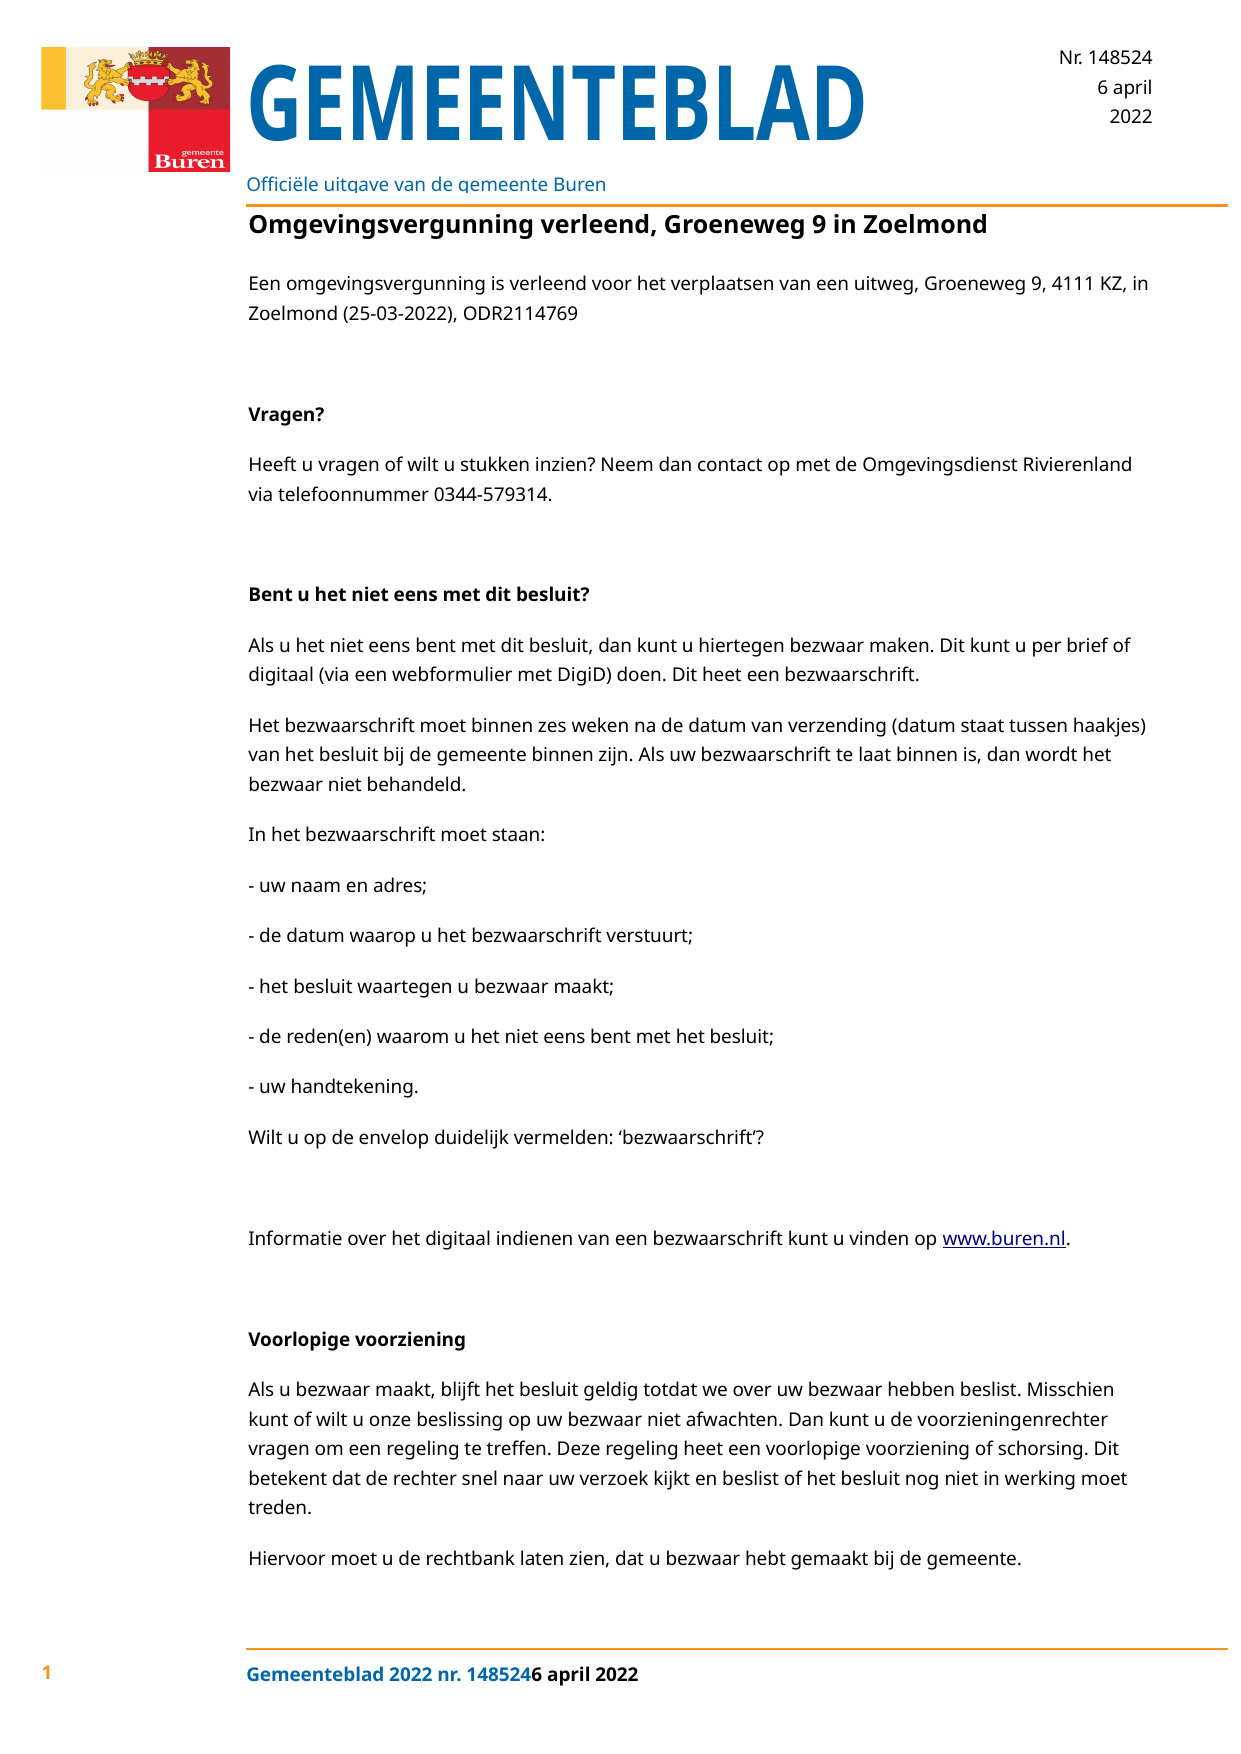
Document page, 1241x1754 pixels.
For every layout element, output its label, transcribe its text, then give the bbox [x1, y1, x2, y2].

text Hiervoor moet u de rechtbank laten zien, dat u bezwaar hebt gemaakt bij de gemeente. [248, 1545, 1152, 1571]
picture [41, 47, 231, 172]
text - de datum waarop u het bezwaarschrift verstuurt; [248, 922, 1152, 948]
text - uw handtekening. [248, 1074, 1152, 1099]
text - uw naam en adres; [248, 872, 1152, 898]
text Omgevingsvergunning verleend, Groeneweg 9 in Zoelmond [248, 207, 1152, 241]
text Als u het niet eens bent met dit besluit, dan kunt u hiertegen bezwaar maken. Dit kunt u per brief of digitaal (via een webformulier met DigiD) doen. Dit heet een bezwaarschrift. [248, 632, 1152, 687]
text In het bezwaarschrift moet staan: [248, 822, 1152, 847]
text - het besluit waartegen u bezwaar maakt; [248, 973, 1152, 998]
text Informatie over het digitaal indienen van een bezwaarschrift kunt u vinden op www.buren.nl. [248, 1225, 1152, 1251]
text Voorlopige voorziening [248, 1326, 1152, 1351]
text Wilt u op de envelop duidelijk vermelden: ‘bezwaarschrift’? [248, 1124, 1152, 1150]
text - de reden(en) waarom u het niet eens bent met het besluit; [248, 1023, 1152, 1049]
text Als u bezwaar maakt, blijft het besluit geldig totdat we over uw bezwaar hebben beslist. Misschien kunt of wilt u onze beslissing op uw bezwaar niet afwachten. Dan kunt u de voorzieningenrechter vragen om een regeling te treffen. Deze regeling heet een voorlopige voorziening of schorsing. Dit betekent dat de rechter snel naar uw verzoek kijkt en beslist of het besluit nog niet in werking moet treden. [248, 1376, 1152, 1520]
text Heeft u vragen of wilt u stukken inzien? Neem dan contact op met de Omgevingsdienst Rivierenland via telefoonnummer 0344-579314. [248, 451, 1152, 506]
text Vragen? [248, 401, 1152, 426]
text Een omgevingsvergunning is verleend voor het verplaatsen van een uitweg, Groeneweg 9, 4111 KZ, in Zoelmond (25-03-2022), ODR2114769 [248, 270, 1152, 326]
text Het bezwaarschrift moet binnen zes weken na de datum van verzending (datum staat tussen haakjes) van het besluit bij de gemeente binnen zijn. Als uw bezwaarschrift te laat binnen is, dan wordt het bezwaar niet behandeld. [248, 712, 1152, 797]
text Bent u het niet eens met dit besluit? [248, 582, 1152, 607]
